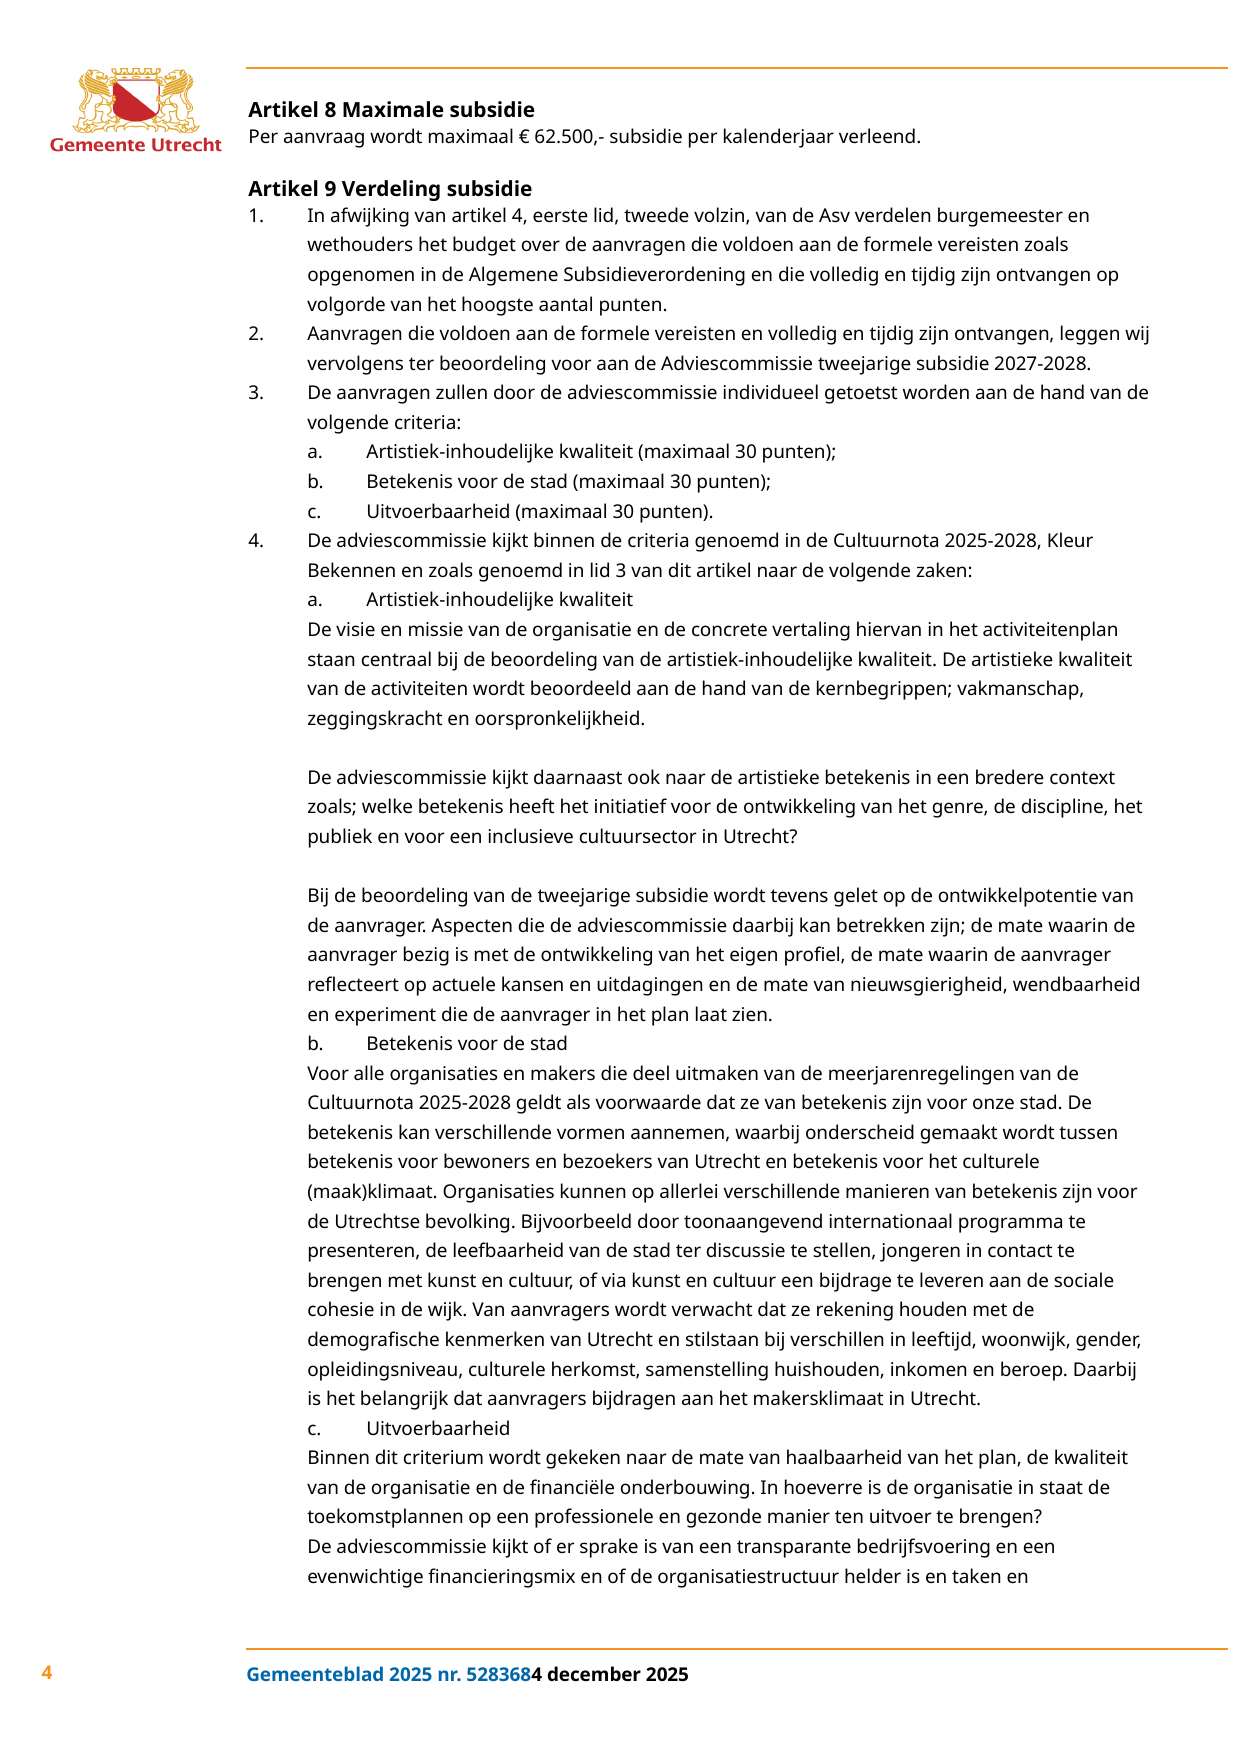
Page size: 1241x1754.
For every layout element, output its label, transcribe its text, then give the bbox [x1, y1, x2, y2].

list Uitvoerbaarheid (maximaal 30 punten). [307, 498, 1152, 524]
text Per aanvraag wordt maximaal € 62.500,- subsidie per kalenderjaar verleend. [248, 123, 1152, 149]
list In afwijking van artikel 4, eerste lid, tweede volzin, van de Asv verdelen burgemeester en wethouders het budget over de aanvragen die voldoen aan de formele vereisten zoals opgenomen in de Algemene Subsidieverordening en die volledig en tijdig zijn ontvangen op volgorde van het hoogste aantal punten. [248, 202, 1152, 317]
list De visie en missie van de organisatie en de concrete vertaling hiervan in het activiteitenplan staan centraal bij de beoordeling van de artistiek-inhoudelijke kwaliteit. De artistieke kwaliteit van de activiteiten wordt beoordeeld aan de hand van de kernbegrippen; vakmanschap, zeggingskracht en oorspronkelijkheid. [248, 616, 1152, 731]
list Binnen dit criterium wordt gekeken naar de mate van haalbaarheid van het plan, de kwaliteit van de organisatie en de financiële onderbouwing. In hoeverre is de organisatie in staat de toekomstplannen op een professionele en gezonde manier ten uitvoer te brengen? [248, 1444, 1152, 1529]
list De adviescommissie kijkt binnen de criteria genoemd in de Cultuurnota 2025-2028, Kleur Bekennen en zoals genoemd in lid 3 van dit artikel naar de volgende zaken: [248, 527, 1152, 583]
list Artistiek-inhoudelijke kwaliteit [307, 587, 1152, 612]
list Bij de beoordeling van de tweejarige subsidie wordt tevens gelet op de ontwikkelpotentie van de aanvrager. Aspecten die de adviescommissie daarbij kan betrekken zijn; de mate waarin de aanvrager bezig is met de ontwikkeling van het eigen profiel, de mate waarin de aanvrager reflecteert op actuele kansen en uitdagingen en de mate van nieuwsgierigheid, wendbaarheid en experiment die de aanvrager in het plan laat zien. [248, 882, 1152, 1027]
list Aanvragen die voldoen aan de formele vereisten en volledig en tijdig zijn ontvangen, leggen wij vervolgens ter beoordeling voor aan de Adviescommissie tweejarige subsidie 2027-2028. [248, 320, 1152, 376]
text Artikel 9 Verdeling subsidie [248, 174, 1152, 202]
list Uitvoerbaarheid [307, 1415, 1152, 1441]
list De aanvragen zullen door de adviescommissie individueel getoetst worden aan de hand van de volgende criteria: [248, 379, 1152, 435]
picture [41, 47, 231, 172]
list Betekenis voor de stad [307, 1030, 1152, 1056]
text Artikel 8 Maximale subsidie [248, 95, 1152, 123]
list Voor alle organisaties en makers die deel uitmaken van de meerjarenregelingen van de Cultuurnota 2025-2028 geldt als voorwaarde dat ze van betekenis zijn voor onze stad. De betekenis kan verschillende vormen aannemen, waarbij onderscheid gemaakt wordt tussen betekenis voor bewoners en bezoekers van Utrecht en betekenis voor het culturele (maak)klimaat. Organisaties kunnen op allerlei verschillende manieren van betekenis zijn voor de Utrechtse bevolking. Bijvoorbeeld door toonaangevend internationaal programma te presenteren, de leefbaarheid van de stad ter discussie te stellen, jongeren in contact te brengen met kunst en cultuur, of via kunst en cultuur een bijdrage te leveren aan de sociale cohesie in de wijk. Van aanvragers wordt verwacht dat ze rekening houden met de demografische kenmerken van Utrecht en stilstaan bij verschillen in leeftijd, woonwijk, gender, opleidingsniveau, culturele herkomst, samenstelling huishouden, inkomen en beroep. Daarbij is het belangrijk dat aanvragers bijdragen aan het makersklimaat in Utrecht. [248, 1060, 1152, 1411]
list Artistiek-inhoudelijke kwaliteit (maximaal 30 punten); [307, 439, 1152, 464]
list Betekenis voor de stad (maximaal 30 punten); [307, 468, 1152, 494]
list De adviescommissie kijkt of er sprake is van een transparante bedrijfsvoering en een evenwichtige financieringsmix en of de organisatiestructuur helder is en taken en [248, 1533, 1152, 1589]
list De adviescommissie kijkt daarnaast ook naar de artistieke betekenis in een bredere context zoals; welke betekenis heeft het initiatief voor de ontwikkeling van het genre, de discipline, het publiek en voor een inclusieve cultuursector in Utrecht? [248, 764, 1152, 849]
